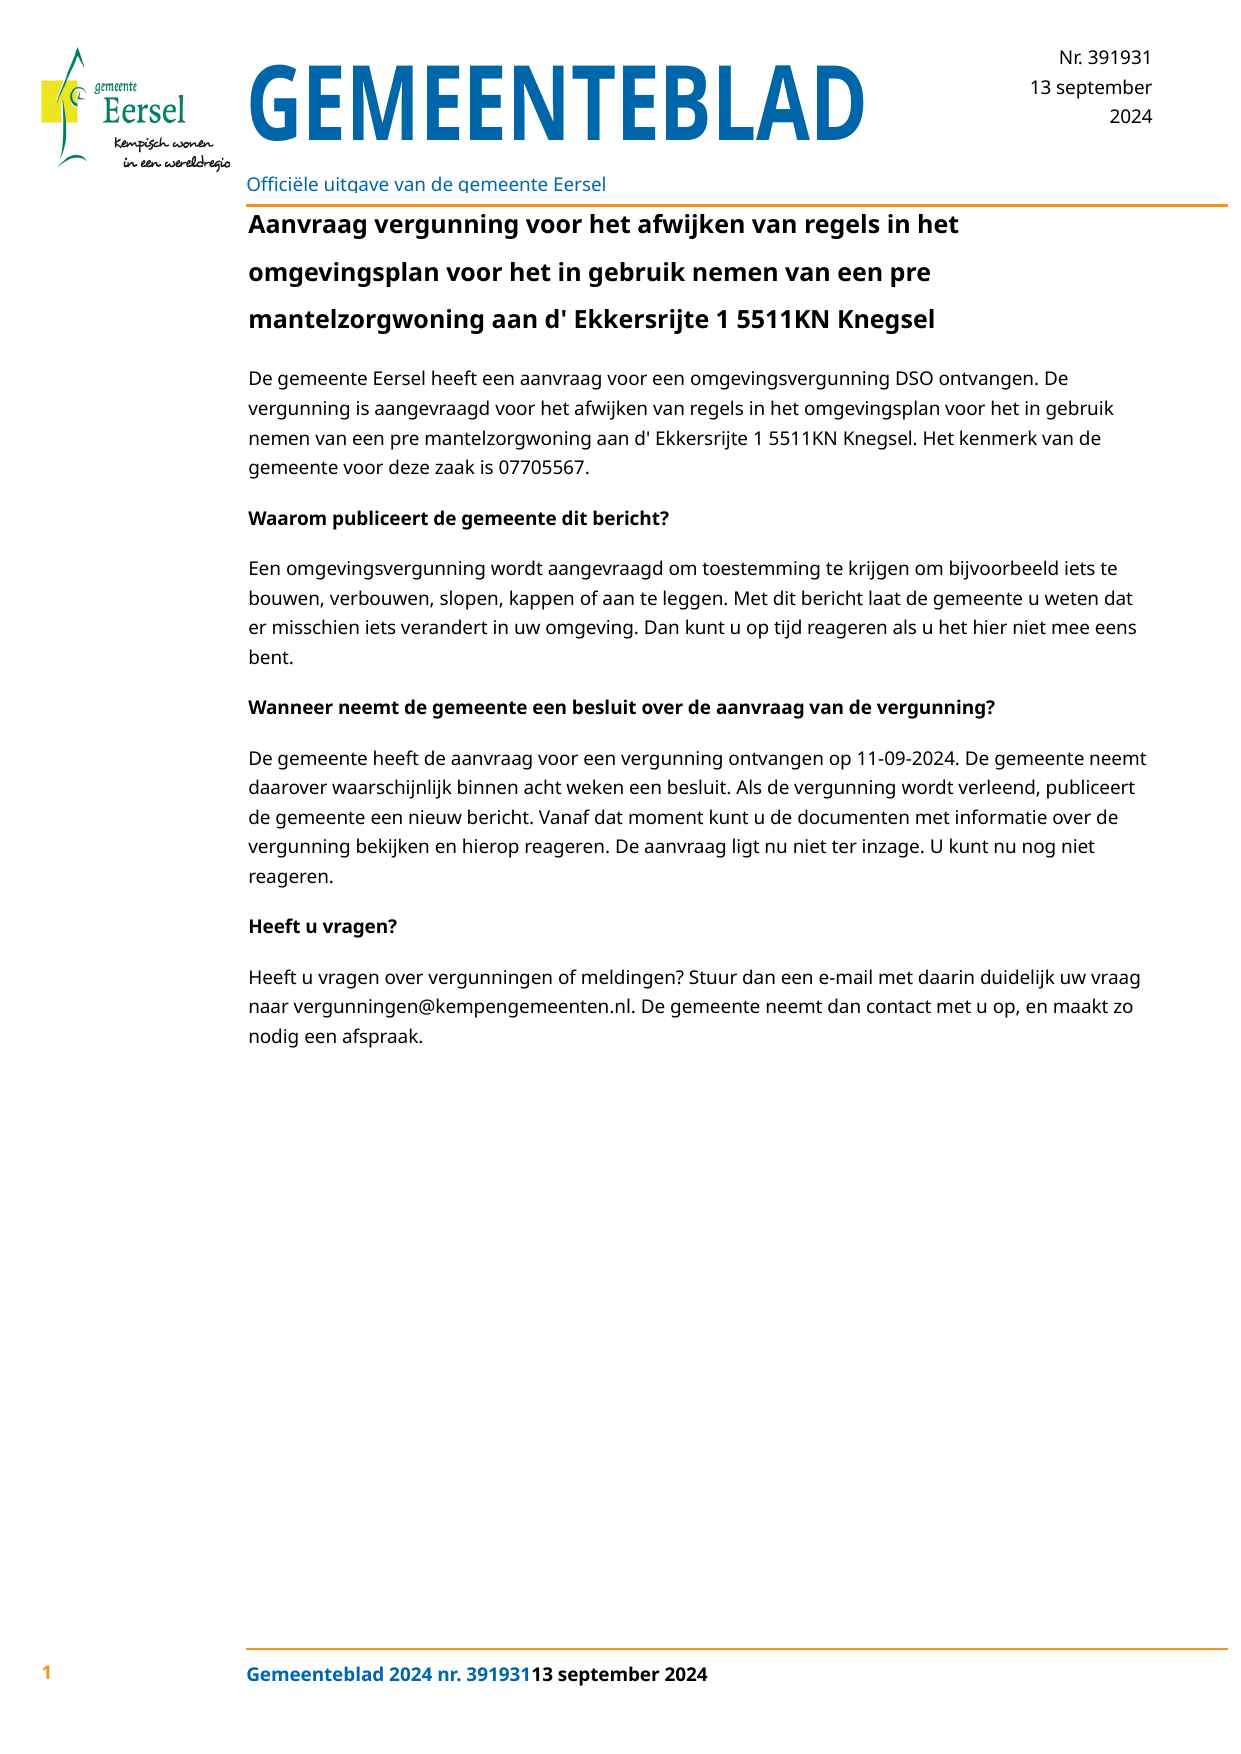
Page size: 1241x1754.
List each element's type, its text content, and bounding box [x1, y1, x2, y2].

text Een omgevingsvergunning wordt aangevraagd om toestemming te krijgen om bijvoorbeeld iets te bouwen, verbouwen, slopen, kappen of aan te leggen. Met dit bericht laat de gemeente u weten dat er misschien iets verandert in uw omgeving. Dan kunt u op tijd reageren als u het hier niet mee eens bent. [248, 555, 1152, 669]
text Heeft u vragen over vergunningen of meldingen? Stuur dan een e-mail met daarin duidelijk uw vraag naar vergunningen@kempengemeenten.nl. De gemeente neemt dan contact met u op, en maakt zo nodig een afspraak. [248, 964, 1152, 1049]
text Wanneer neemt de gemeente een besluit over de aanvraag van de vergunning? [248, 694, 1152, 720]
picture [41, 47, 231, 172]
text Aanvraag vergunning voor het afwijken van regels in het omgevingsplan voor het in gebruik nemen van een pre mantelzorgwoning aan d' Ekkersrijte 1 5511KN Knegsel [248, 207, 1152, 336]
text Waarom publiceert de gemeente dit bericht? [248, 505, 1152, 530]
text Heeft u vragen? [248, 913, 1152, 939]
text De gemeente Eersel heeft een aanvraag voor een omgevingsvergunning DSO ontvangen. De vergunning is aangevraagd voor het afwijken van regels in het omgevingsplan voor het in gebruik nemen van een pre mantelzorgwoning aan d' Ekkersrijte 1 5511KN Knegsel. Het kenmerk van de gemeente voor deze zaak is 07705567. [248, 366, 1152, 480]
text De gemeente heeft de aanvraag voor een vergunning ontvangen op 11-09-2024. De gemeente neemt daarover waarschijnlijk binnen acht weken een besluit. Als de vergunning wordt verleend, publiceert de gemeente een nieuw bericht. Vanaf dat moment kunt u de documenten met informatie over de vergunning bekijken en hierop reageren. De aanvraag ligt nu niet ter inzage. U kunt nu nog niet reageren. [248, 745, 1152, 889]
